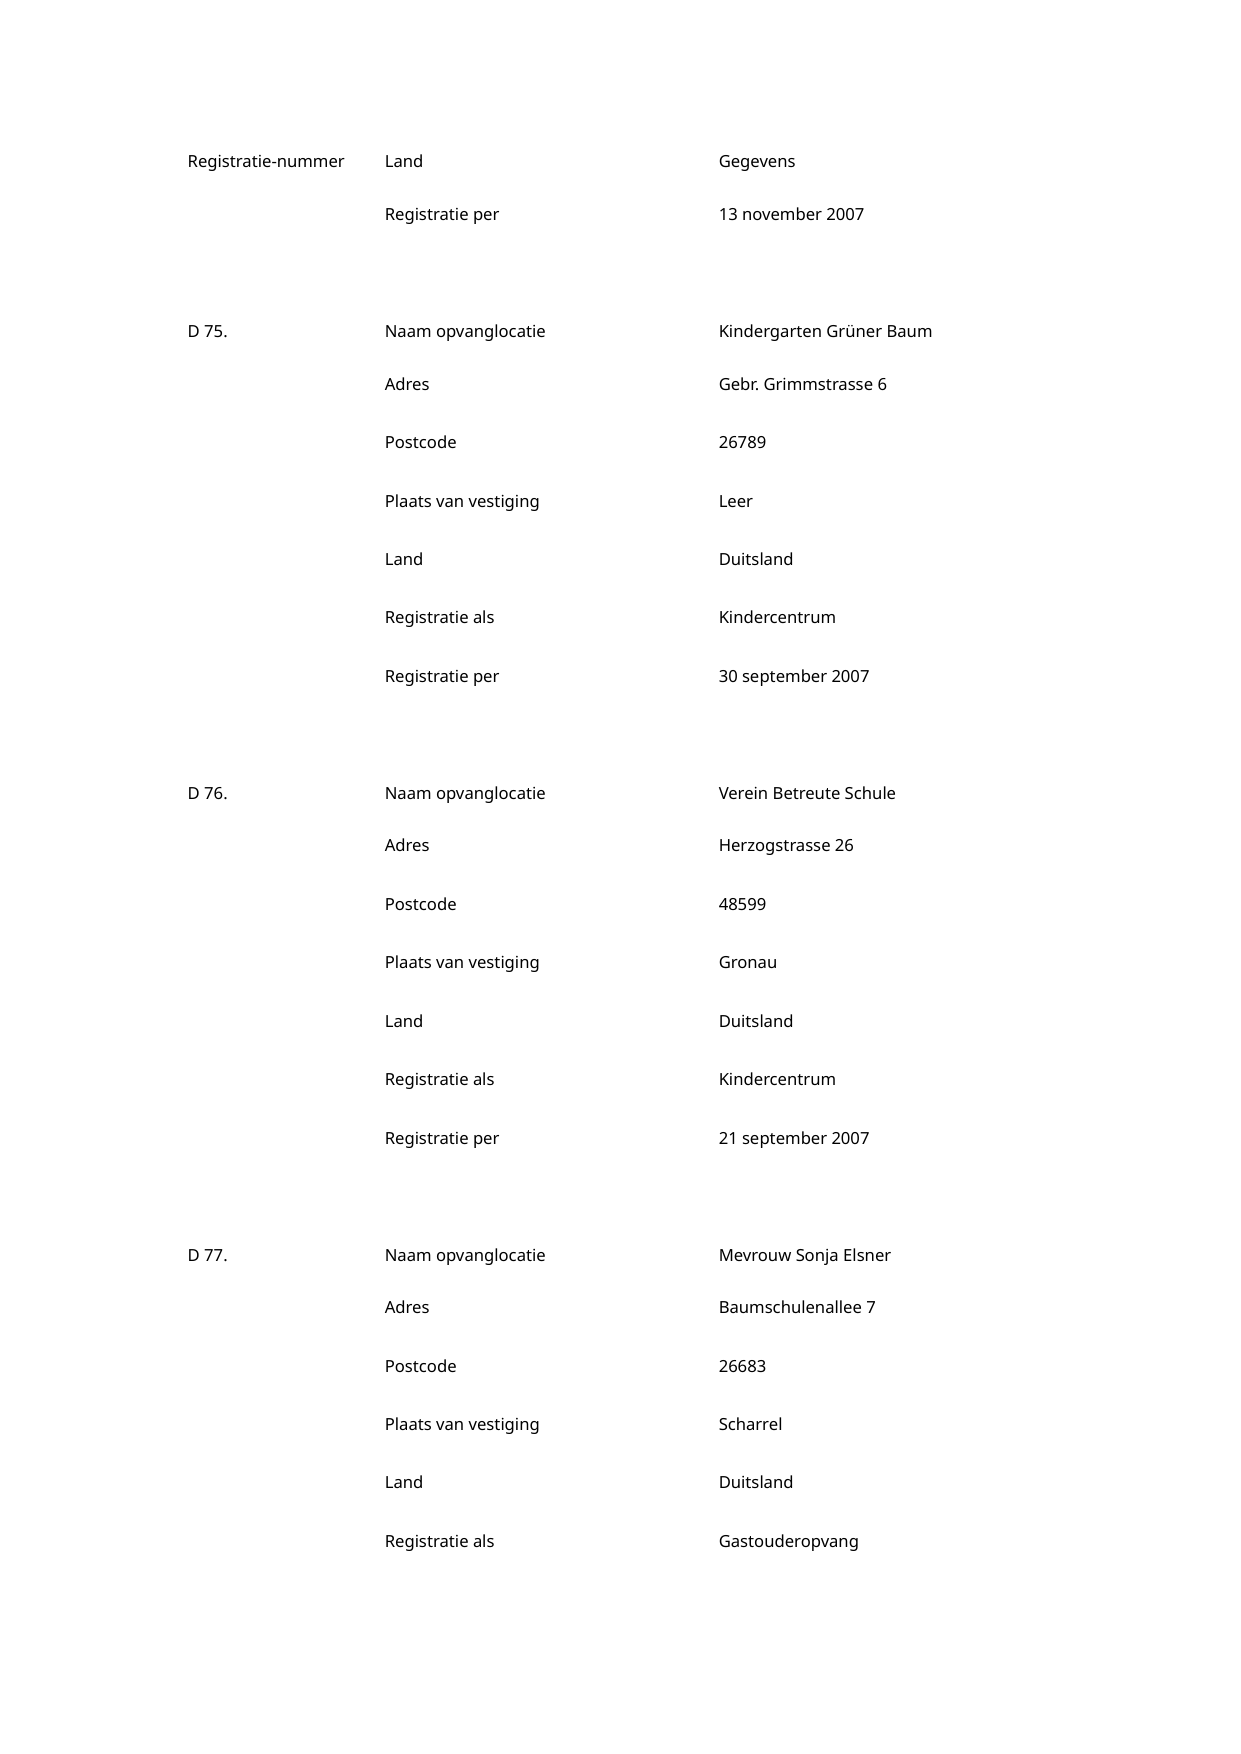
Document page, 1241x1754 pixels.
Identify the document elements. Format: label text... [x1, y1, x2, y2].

table_cell [188, 606, 384, 664]
table_cell Naam opvanglocatie [385, 781, 718, 834]
table_cell Plaats van vestiging [385, 489, 718, 548]
table_cell Postcode [385, 893, 718, 951]
table_cell Adres [385, 372, 718, 431]
table_header Registratie-nummer [188, 150, 384, 203]
table_cell [385, 723, 718, 781]
table_cell 26683 [719, 1354, 1053, 1413]
table_cell 13 november 2007 [719, 203, 1053, 261]
table_cell [188, 1296, 384, 1354]
table_cell Postcode [385, 431, 718, 489]
table_cell [385, 261, 718, 319]
table_cell [188, 665, 384, 723]
table_cell [188, 431, 384, 489]
table_cell [188, 1068, 384, 1126]
table_cell Land [385, 548, 718, 606]
table_cell Adres [385, 834, 718, 892]
table_cell [188, 548, 384, 606]
table_cell Naam opvanglocatie [385, 1243, 718, 1296]
table_cell [188, 834, 384, 892]
table_cell [188, 1413, 384, 1471]
table_cell [188, 1354, 384, 1413]
table_cell [719, 1185, 1053, 1243]
table_cell Duitsland [719, 1471, 1053, 1529]
table_cell [188, 372, 384, 431]
table_cell Verein Betreute Schule [719, 781, 1053, 834]
table_cell [188, 489, 384, 548]
table_cell [188, 1009, 384, 1068]
table_cell [188, 893, 384, 951]
table_cell Registratie als [385, 1068, 718, 1126]
table_cell Gronau [719, 951, 1053, 1009]
table_cell Plaats van vestiging [385, 1413, 718, 1471]
table_cell 21 september 2007 [719, 1126, 1053, 1185]
table_cell [188, 951, 384, 1009]
table_cell Naam opvanglocatie [385, 320, 718, 372]
table_cell D 77. [188, 1243, 384, 1296]
table_cell [188, 1530, 384, 1588]
table_cell D 76. [188, 781, 384, 834]
table_cell [385, 1185, 718, 1243]
table_cell Mevrouw Sonja Elsner [719, 1243, 1053, 1296]
table_cell Gebr. Grimmstrasse 6 [719, 372, 1053, 431]
table_cell Land [385, 1009, 718, 1068]
table_cell Kindercentrum [719, 1068, 1053, 1126]
table_cell [188, 1471, 384, 1529]
table_cell Postcode [385, 1354, 718, 1413]
table_cell [719, 261, 1053, 319]
table_cell 48599 [719, 893, 1053, 951]
table_cell [719, 723, 1053, 781]
table_cell Kindergarten Grüner Baum [719, 320, 1053, 372]
table_cell Registratie per [385, 1126, 718, 1185]
table_cell Baumschulenallee 7 [719, 1296, 1053, 1354]
table_cell Kindercentrum [719, 606, 1053, 664]
table_cell Registratie per [385, 665, 718, 723]
table_cell Land [385, 1471, 718, 1529]
table_cell 26789 [719, 431, 1053, 489]
table_cell Scharrel [719, 1413, 1053, 1471]
table_cell Plaats van vestiging [385, 951, 718, 1009]
table_cell [188, 203, 384, 261]
table_cell [188, 1185, 384, 1243]
table_cell D 75. [188, 320, 384, 372]
table_cell Duitsland [719, 548, 1053, 606]
table_cell Duitsland [719, 1009, 1053, 1068]
table_cell [188, 261, 384, 319]
table_cell Adres [385, 1296, 718, 1354]
table_header Gegevens [719, 150, 1053, 203]
table_cell Gastouderopvang [719, 1530, 1053, 1588]
table_cell Registratie als [385, 606, 718, 664]
table_cell Leer [719, 489, 1053, 548]
table_cell Herzogstrasse 26 [719, 834, 1053, 892]
table_cell Registratie per [385, 203, 718, 261]
table_cell [188, 1126, 384, 1185]
table_cell [188, 723, 384, 781]
table_cell 30 september 2007 [719, 665, 1053, 723]
table_cell Registratie als [385, 1530, 718, 1588]
table_header Land [385, 150, 718, 203]
